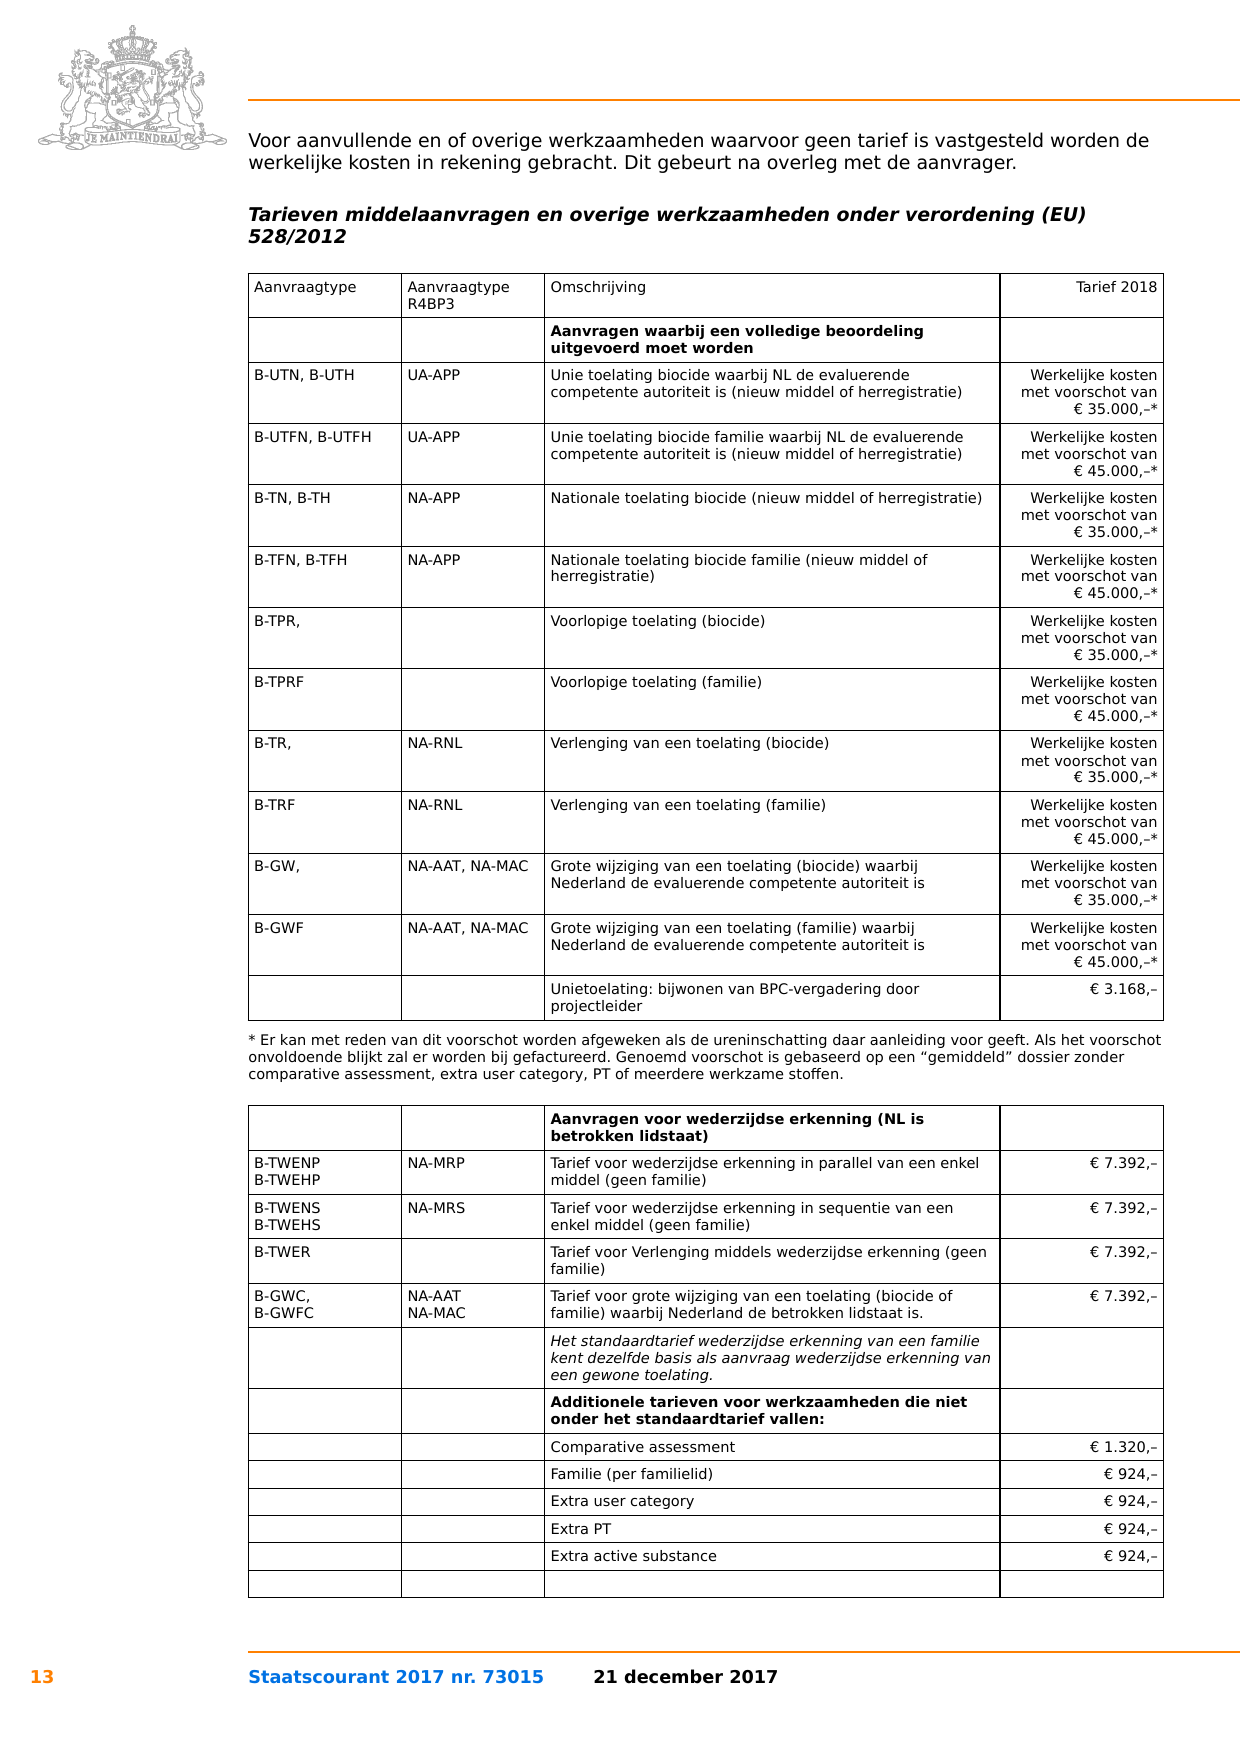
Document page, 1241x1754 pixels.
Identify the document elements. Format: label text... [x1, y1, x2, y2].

table_cell [402, 1571, 544, 1597]
picture [38, 25, 227, 150]
table_cell Werkelijke kosten met voorschot van € 35.000,–* [1001, 854, 1163, 914]
table_cell Werkelijke kosten met voorschot van € 35.000,–* [1001, 485, 1163, 546]
table_header [249, 1106, 401, 1149]
table_header Aanvraagtype R4BP3 [402, 274, 544, 317]
table_cell NA-AAT, NA-MAC [402, 915, 544, 975]
table_cell Grote wijziging van een toelating (biocide) waarbij Nederland de evaluerende competente autoriteit is [545, 854, 999, 914]
table_cell B-TR, [249, 731, 401, 791]
table_cell € 3.168,– [1001, 976, 1163, 1019]
table_cell € 7.392,– [1001, 1195, 1163, 1238]
table_cell [249, 1516, 401, 1542]
table_cell UA-APP [402, 363, 544, 423]
table_cell Nationale toelating biocide (nieuw middel of herregistratie) [545, 485, 999, 546]
table_header Aanvraagtype [249, 274, 401, 317]
table_cell € 1.320,– [1001, 1434, 1163, 1460]
table_cell [402, 976, 544, 1019]
table_cell UA-APP [402, 424, 544, 484]
table_cell B-TRF [249, 792, 401, 852]
table_cell Extra user category [545, 1489, 999, 1515]
table_cell Werkelijke kosten met voorschot van € 35.000,–* [1001, 363, 1163, 423]
table_cell [249, 1543, 401, 1570]
table_cell Werkelijke kosten met voorschot van € 45.000,–* [1001, 547, 1163, 607]
table_cell Unie toelating biocide waarbij NL de evaluerende competente autoriteit is (nieuw middel of herregistratie) [545, 363, 999, 423]
table_cell Werkelijke kosten met voorschot van € 45.000,–* [1001, 915, 1163, 975]
table_cell Voorlopige toelating (biocide) [545, 608, 999, 668]
table_cell Grote wijziging van een toelating (familie) waarbij Nederland de evaluerende competente autoriteit is [545, 915, 999, 975]
table_cell [249, 1489, 401, 1515]
table_cell [402, 1389, 544, 1433]
table_cell [1001, 318, 1163, 362]
table_cell B-TFN, B-TFH [249, 547, 401, 607]
table_cell [249, 1328, 401, 1388]
table_cell Aanvragen waarbij een volledige beoordeling uitgevoerd moet worden [545, 318, 999, 362]
table_cell B-TPR, [249, 608, 401, 668]
table_cell B-UTN, B-UTH [249, 363, 401, 423]
table_cell Tarief voor Verlenging middels wederzijdse erkenning (geen familie) [545, 1239, 999, 1283]
table_cell NA-APP [402, 547, 544, 607]
text Voor aanvullende en of overige werkzaamheden waarvoor geen tarief is vastgesteld worden de werkelijke kosten in rekening gebracht. Dit gebeurt na overleg met de aanvrager. [248, 130, 1163, 174]
table_cell NA-AAT, NA-MAC [402, 854, 544, 914]
table_cell [545, 1571, 999, 1597]
table_cell [402, 1328, 544, 1388]
table_cell [1001, 1571, 1163, 1597]
table_cell B-TWER [249, 1239, 401, 1283]
table_cell [402, 1516, 544, 1542]
table_cell Tarief voor grote wijziging van een toelating (biocide of familie) waarbij Nederland de betrokken lidstaat is. [545, 1284, 999, 1327]
table_cell [249, 976, 401, 1019]
table_cell € 7.392,– [1001, 1284, 1163, 1327]
table_cell [402, 1489, 544, 1515]
table_cell NA-AAT NA-MAC [402, 1284, 544, 1327]
table_cell B-TPRF [249, 669, 401, 730]
table_cell € 924,– [1001, 1543, 1163, 1570]
table_cell Verlenging van een toelating (biocide) [545, 731, 999, 791]
table_cell [249, 1389, 401, 1433]
table_cell Voorlopige toelating (familie) [545, 669, 999, 730]
table_cell Werkelijke kosten met voorschot van € 35.000,–* [1001, 731, 1163, 791]
table_cell Familie (per familielid) [545, 1461, 999, 1487]
table_header Omschrijving [545, 274, 999, 317]
table_cell NA-APP [402, 485, 544, 546]
table_cell [402, 1239, 544, 1283]
table_header Tarief 2018 [1001, 274, 1163, 317]
table_cell B-TWENP B-TWEHP [249, 1151, 401, 1194]
table_cell Nationale toelating biocide familie (nieuw middel of herregistratie) [545, 547, 999, 607]
table_cell B-GWC, B-GWFC [249, 1284, 401, 1327]
table_cell € 7.392,– [1001, 1151, 1163, 1194]
table_cell B-UTFN, B-UTFH [249, 424, 401, 484]
table_cell [402, 669, 544, 730]
table_cell * Er kan met reden van dit voorschot worden afgeweken als de ureninschatting daar aanleiding voor geeft. Als het voorschot onvoldoende blijkt zal er worden bij gefactureerd. Genoemd voorschot is gebaseerd op een “gemiddeld” dossier zonder comparative assessment, extra user category, PT of meerdere werkzame stoffen. [248, 1021, 1163, 1083]
table_cell [402, 1461, 544, 1487]
table_cell Tarief voor wederzijdse erkenning in sequentie van een enkel middel (geen familie) [545, 1195, 999, 1238]
table_cell Extra PT [545, 1516, 999, 1542]
table_cell [402, 318, 544, 362]
table_cell [1001, 1328, 1163, 1388]
table_cell B-GWF [249, 915, 401, 975]
table_cell € 924,– [1001, 1516, 1163, 1542]
table_cell Tarief voor wederzijdse erkenning in parallel van een enkel middel (geen familie) [545, 1151, 999, 1194]
table_cell Werkelijke kosten met voorschot van € 45.000,–* [1001, 424, 1163, 484]
table_cell [402, 1434, 544, 1460]
table_cell Werkelijke kosten met voorschot van € 35.000,–* [1001, 608, 1163, 668]
table_cell Comparative assessment [545, 1434, 999, 1460]
table_cell B-TN, B-TH [249, 485, 401, 546]
table_cell B-TWENS B-TWEHS [249, 1195, 401, 1238]
table_cell Extra active substance [545, 1543, 999, 1570]
table_cell B-GW, [249, 854, 401, 914]
table_cell NA-MRP [402, 1151, 544, 1194]
table_header [402, 1106, 544, 1149]
table_cell NA-RNL [402, 731, 544, 791]
table_cell Unie toelating biocide familie waarbij NL de evaluerende competente autoriteit is (nieuw middel of herregistratie) [545, 424, 999, 484]
table_cell € 7.392,– [1001, 1239, 1163, 1283]
table_cell Het standaardtarief wederzijdse erkenning van een familie kent dezelfde basis als aanvraag wederzijdse erkenning van een gewone toelating. [545, 1328, 999, 1388]
table_cell [249, 318, 401, 362]
table_cell Werkelijke kosten met voorschot van € 45.000,–* [1001, 669, 1163, 730]
table_cell € 924,– [1001, 1461, 1163, 1487]
subtitle Tarieven middelaanvragen en overige werkzaamheden onder verordening (EU) 528/2012 [248, 204, 1163, 248]
table_cell [249, 1571, 401, 1597]
table_cell Werkelijke kosten met voorschot van € 45.000,–* [1001, 792, 1163, 852]
table_cell [249, 1434, 401, 1460]
table_cell Unietoelating: bijwonen van BPC-vergadering door projectleider [545, 976, 999, 1019]
table_cell NA-MRS [402, 1195, 544, 1238]
table_cell [402, 1543, 544, 1570]
table_cell [249, 1461, 401, 1487]
table_cell € 924,– [1001, 1489, 1163, 1515]
table_cell Additionele tarieven voor werkzaamheden die niet onder het standaardtarief vallen: [545, 1389, 999, 1433]
table_cell [1001, 1389, 1163, 1433]
table_cell Verlenging van een toelating (familie) [545, 792, 999, 852]
table_header Aanvragen voor wederzijdse erkenning (NL is betrokken lidstaat) [545, 1106, 999, 1149]
table_cell NA-RNL [402, 792, 544, 852]
table_header [1001, 1106, 1163, 1149]
table_cell [402, 608, 544, 668]
